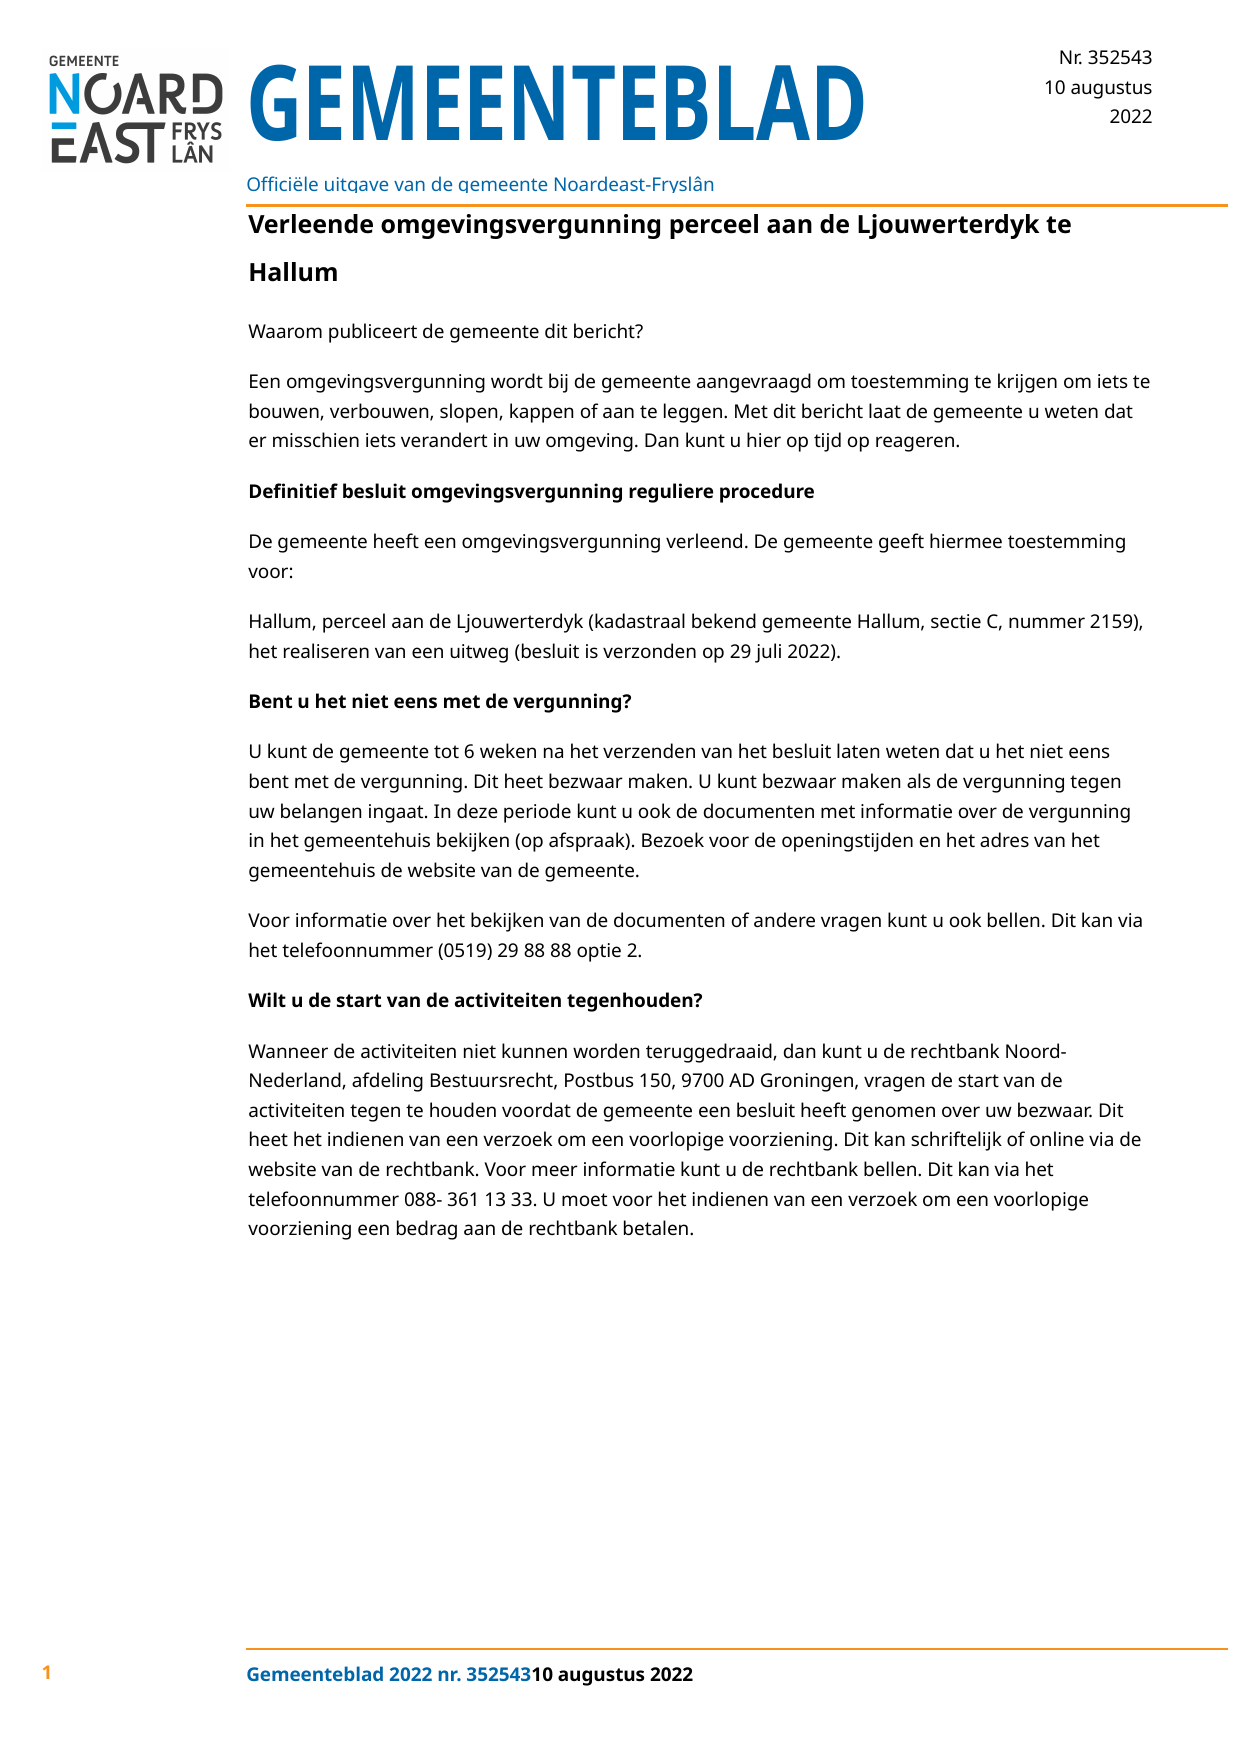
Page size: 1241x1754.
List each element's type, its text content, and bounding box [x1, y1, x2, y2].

text U kunt de gemeente tot 6 weken na het verzenden van het besluit laten weten dat u het niet eens bent met de vergunning. Dit heet bezwaar maken. U kunt bezwaar maken als de vergunning tegen uw belangen ingaat. In deze periode kunt u ook de documenten met informatie over de vergunning in het gemeentehuis bekijken (op afspraak). Bezoek voor de openingstijden en het adres van het gemeentehuis de website van de gemeente. [248, 739, 1152, 883]
text Een omgevingsvergunning wordt bij de gemeente aangevraagd om toestemming te krijgen om iets te bouwen, verbouwen, slopen, kappen of aan te leggen. Met dit bericht laat de gemeente u weten dat er misschien iets verandert in uw omgeving. Dan kunt u hier op tijd op reageren. [248, 368, 1152, 453]
picture [41, 47, 231, 172]
text Hallum, perceel aan de Ljouwerterdyk (kadastraal bekend gemeente Hallum, sectie C, nummer 2159), het realiseren van een uitweg (besluit is verzonden op 29 juli 2022). [248, 608, 1152, 664]
text Verleende omgevingsvergunning perceel aan de Ljouwerterdyk te Hallum [248, 207, 1152, 288]
text Wilt u de start van de activiteiten tegenhouden? [248, 987, 1152, 1013]
text Wanneer de activiteiten niet kunnen worden teruggedraaid, dan kunt u de rechtbank Noord-Nederland, afdeling Bestuursrecht, Postbus 150, 9700 AD Groningen, vragen de start van de activiteiten tegen te houden voordat de gemeente een besluit heeft genomen over uw bezwaar. Dit heet het indienen van een verzoek om een voorlopige voorziening. Dit kan schriftelijk of online via de website van de rechtbank. Voor meer informatie kunt u de rechtbank bellen. Dit kan via het telefoonnummer 088- 361 13 33. U moet voor het indienen van een verzoek om een voorlopige voorziening een bedrag aan de rechtbank betalen. [248, 1038, 1152, 1241]
text Bent u het niet eens met de vergunning? [248, 688, 1152, 714]
text Waarom publiceert de gemeente dit bericht? [248, 318, 1152, 344]
text Definitief besluit omgevingsvergunning reguliere procedure [248, 478, 1152, 504]
text De gemeente heeft een omgevingsvergunning verleend. De gemeente geeft hiermee toestemming voor: [248, 528, 1152, 584]
text Voor informatie over het bekijken van de documenten of andere vragen kunt u ook bellen. Dit kan via het telefoonnummer (0519) 29 88 88 optie 2. [248, 907, 1152, 963]
